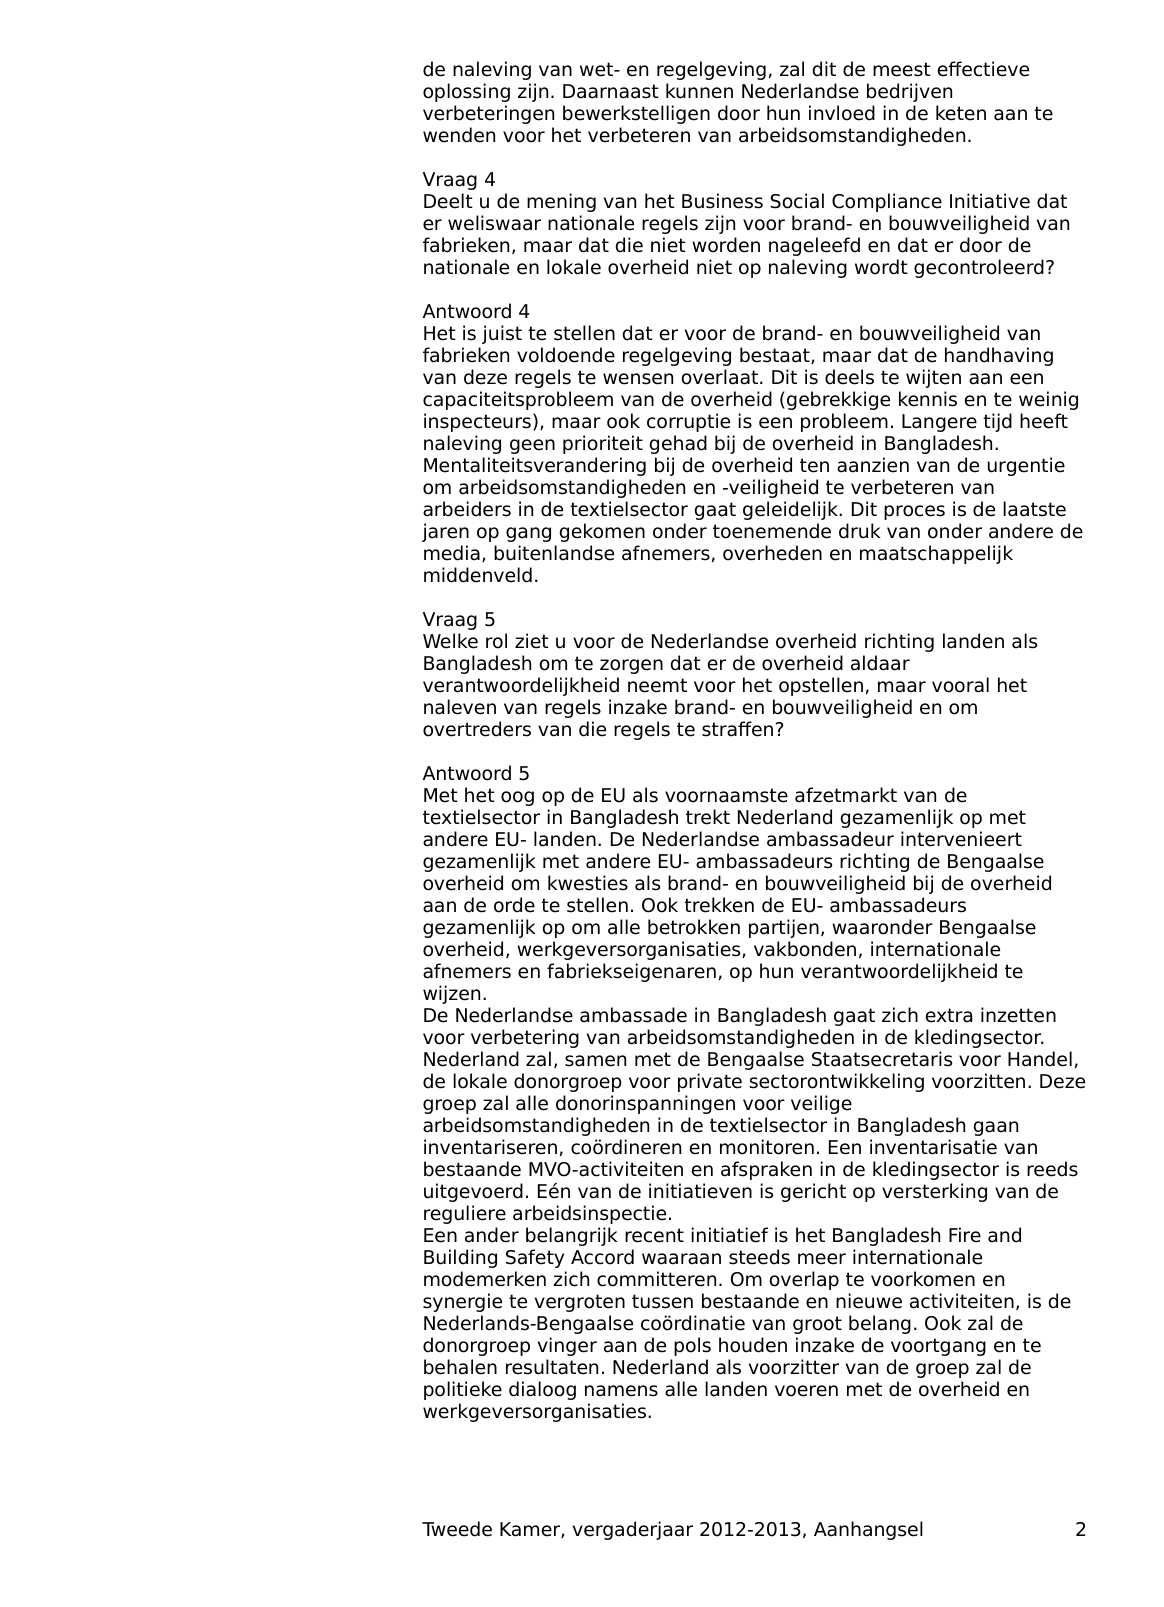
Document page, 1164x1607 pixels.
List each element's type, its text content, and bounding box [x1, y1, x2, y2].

text Antwoord 4 [422, 301, 1087, 323]
text Een ander belangrijk recent initiatief is het Bangladesh Fire and Building Safety Accord waaraan steeds meer internationale modemerken zich committeren. Om overlap te voorkomen en synergie te vergroten tussen bestaande en nieuwe activiteiten, is de Nederlands-Bengaalse coördinatie van groot belang. Ook zal de donorgroep vinger aan de pols houden inzake de voortgang en te behalen resultaten. Nederland als voorzitter van de groep zal de politieke dialoog namens alle landen voeren met de overheid en werkgeversorganisaties. [422, 1225, 1087, 1423]
text Vraag 5 [422, 609, 1087, 631]
text de naleving van wet- en regelgeving, zal dit de meest effectieve oplossing zijn. Daarnaast kunnen Nederlandse bedrijven verbeteringen bewerkstelligen door hun invloed in de keten aan te wenden voor het verbeteren van arbeidsomstandigheden. [422, 59, 1087, 147]
text Met het oog op de EU als voornaamste afzetmarkt van de textielsector in Bangladesh trekt Nederland gezamenlijk op met andere EU- landen. De Nederlandse ambassadeur intervenieert gezamenlijk met andere EU- ambassadeurs richting de Bengaalse overheid om kwesties als brand- en bouwveiligheid bij de overheid aan de orde te stellen. Ook trekken de EU- ambassadeurs gezamenlijk op om alle betrokken partijen, waaronder Bengaalse overheid, werkgeversorganisaties, vakbonden, internationale afnemers en fabriekseigenaren, op hun verantwoordelijkheid te wijzen. [422, 785, 1087, 1005]
text Het is juist te stellen dat er voor de brand- en bouwveiligheid van fabrieken voldoende regelgeving bestaat, maar dat de handhaving van deze regels te wensen overlaat. Dit is deels te wijten aan een capaciteitsprobleem van de overheid (gebrekkige kennis en te weinig inspecteurs), maar ook corruptie is een probleem. Langere tijd heeft naleving geen prioriteit gehad bij de overheid in Bangladesh. [422, 323, 1087, 455]
text Vraag 4 [422, 169, 1087, 191]
text Deelt u de mening van het Business Social Compliance Initiative dat er weliswaar nationale regels zijn voor brand- en bouwveiligheid van fabrieken, maar dat die niet worden nageleefd en dat er door de nationale en lokale overheid niet op naleving wordt gecontroleerd? [422, 191, 1087, 279]
text De Nederlandse ambassade in Bangladesh gaat zich extra inzetten voor verbetering van arbeidsomstandigheden in de kledingsector. Nederland zal, samen met de Bengaalse Staatsecretaris voor Handel, de lokale donorgroep voor private sectorontwikkeling voorzitten. Deze groep zal alle donorinspanningen voor veilige arbeidsomstandigheden in de textielsector in Bangladesh gaan inventariseren, coördineren en monitoren. Een inventarisatie van bestaande MVO-activiteiten en afspraken in de kledingsector is reeds uitgevoerd. Eén van de initiatieven is gericht op versterking van de reguliere arbeidsinspectie. [422, 1005, 1087, 1225]
text Welke rol ziet u voor de Nederlandse overheid richting landen als Bangladesh om te zorgen dat er de overheid aldaar verantwoordelijkheid neemt voor het opstellen, maar vooral het naleven van regels inzake brand- en bouwveiligheid en om overtreders van die regels te straffen? [422, 631, 1087, 741]
text Antwoord 5 [422, 763, 1087, 785]
text Mentaliteitsverandering bij de overheid ten aanzien van de urgentie om arbeidsomstandigheden en -veiligheid te verbeteren van arbeiders in de textielsector gaat geleidelijk. Dit proces is de laatste jaren op gang gekomen onder toenemende druk van onder andere de media, buitenlandse afnemers, overheden en maatschappelijk middenveld. [422, 455, 1087, 587]
